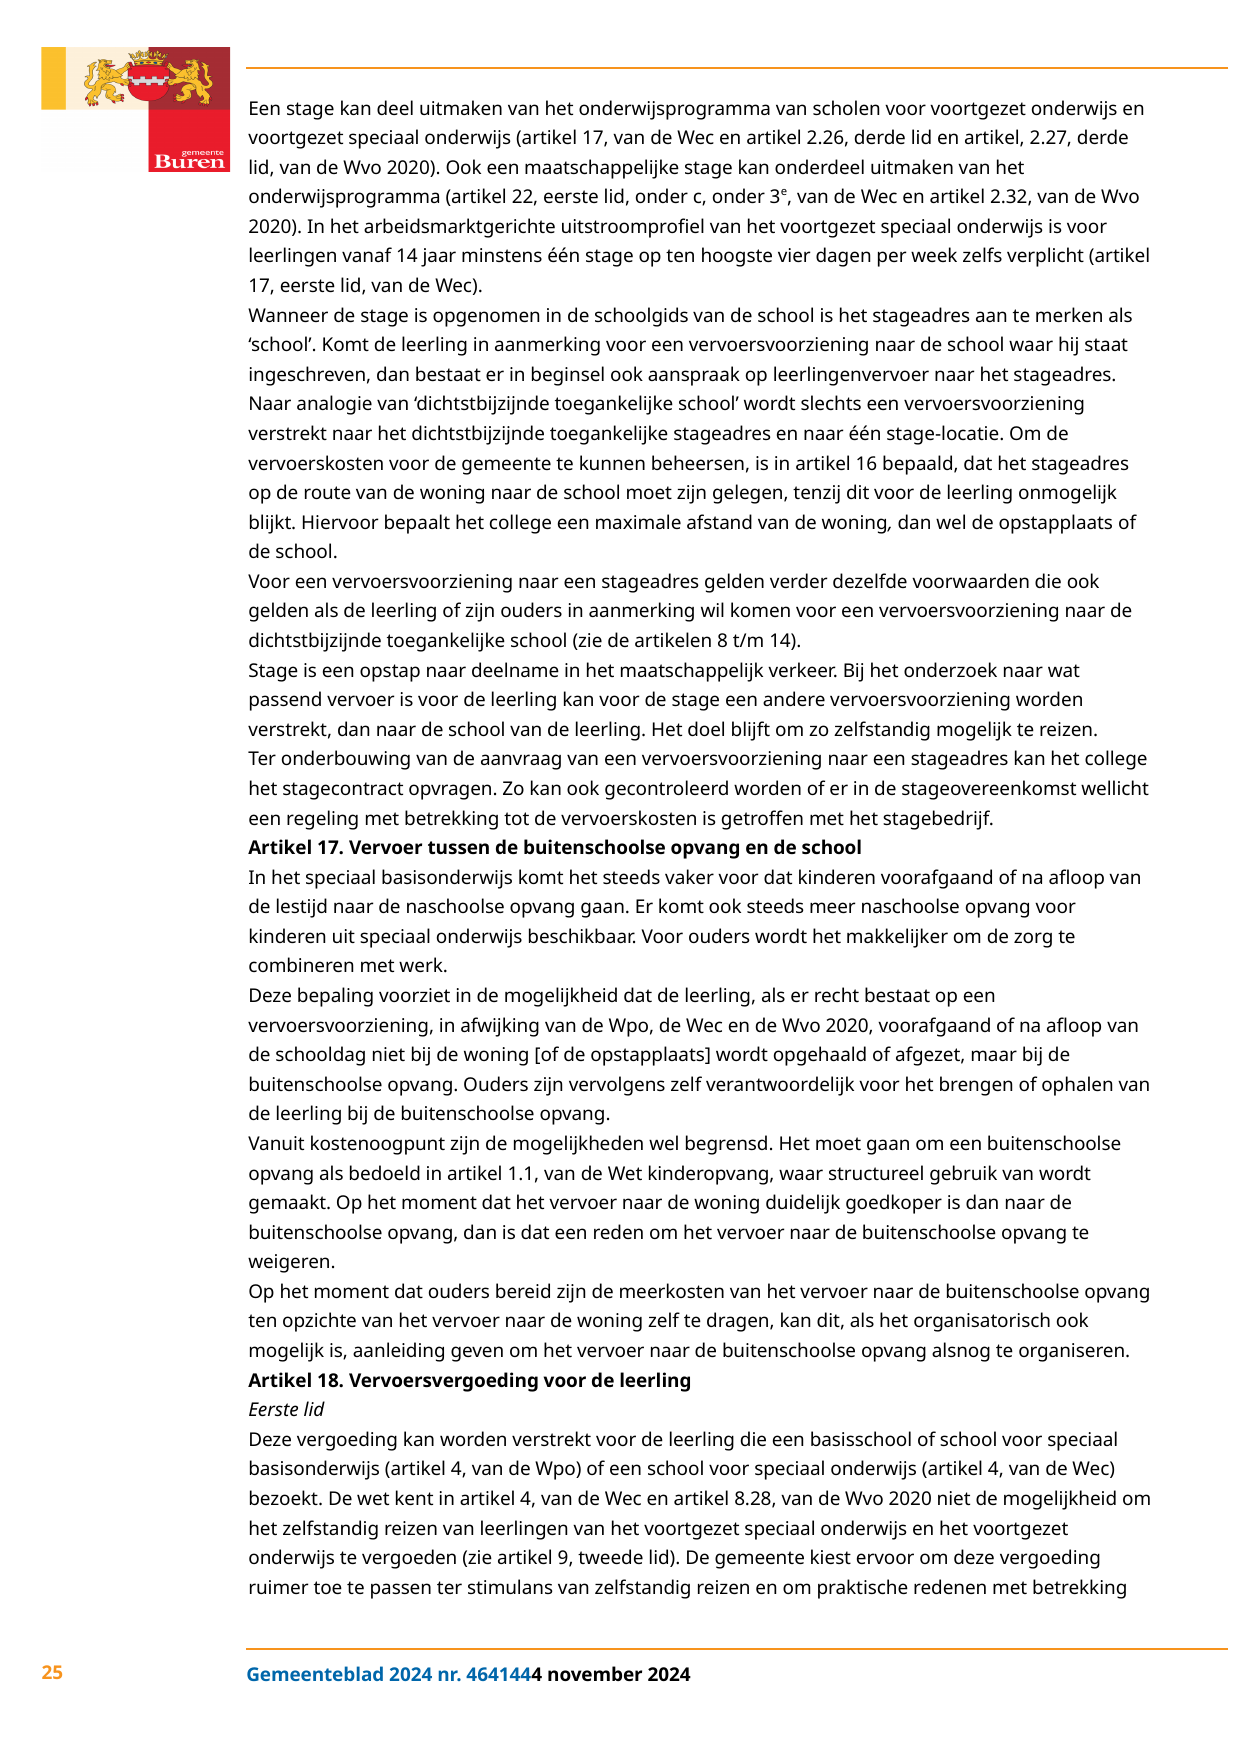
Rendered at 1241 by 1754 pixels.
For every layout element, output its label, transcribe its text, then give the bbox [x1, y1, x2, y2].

text Voor een vervoersvoorziening naar een stageadres gelden verder dezelfde voorwaarden die ook gelden als de leerling of zijn ouders in aanmerking wil komen voor een vervoersvoorziening naar de dichtstbijzijnde toegankelijke school (zie de artikelen 8 t/m 14). [248, 568, 1152, 653]
text Een stage kan deel uitmaken van het onderwijsprogramma van scholen voor voortgezet onderwijs en voortgezet speciaal onderwijs (artikel 17, van de Wec en artikel 2.26, derde lid en artikel, 2.27, derde lid, van de Wvo 2020). Ook een maatschappelijke stage kan onderdeel uitmaken van het onderwijsprogramma (artikel 22, eerste lid, onder c, onder 3e, van de Wec en artikel 2.32, van de Wvo 2020). In het arbeidsmarktgerichte uitstroomprofiel van het voortgezet speciaal onderwijs is voor leerlingen vanaf 14 jaar minstens één stage op ten hoogste vier dagen per week zelfs verplicht (artikel 17, eerste lid, van de Wec). [248, 95, 1152, 298]
text In het speciaal basisonderwijs komt het steeds vaker voor dat kinderen voorafgaand of na afloop van de lestijd naar de naschoolse opvang gaan. Er komt ook steeds meer naschoolse opvang voor kinderen uit speciaal onderwijs beschikbaar. Voor ouders wordt het makkelijker om de zorg te combineren met werk. [248, 864, 1152, 978]
text Deze vergoeding kan worden verstrekt voor de leerling die een basisschool of school voor speciaal basisonderwijs (artikel 4, van de Wpo) of een school voor speciaal onderwijs (artikel 4, van de Wec) bezoekt. De wet kent in artikel 4, van de Wec en artikel 8.28, van de Wvo 2020 niet de mogelijkheid om het zelfstandig reizen van leerlingen van het voortgezet speciaal onderwijs en het voortgezet onderwijs te vergoeden (zie artikel 9, tweede lid). De gemeente kiest ervoor om deze vergoeding ruimer toe te passen ter stimulans van zelfstandig reizen en om praktische redenen met betrekking [248, 1426, 1152, 1600]
picture [41, 47, 231, 172]
text Ter onderbouwing van de aanvraag van een vervoersvoorziening naar een stageadres kan het college het stagecontract opvragen. Zo kan ook gecontroleerd worden of er in de stageovereenkomst wellicht een regeling met betrekking tot de vervoerskosten is getroffen met het stagebedrijf. [248, 746, 1152, 831]
text Eerste lid [248, 1396, 1152, 1422]
text Vanuit kostenoogpunt zijn de mogelijkheden wel begrensd. Het moet gaan om een buitenschoolse opvang als bedoeld in artikel 1.1, van de Wet kinderopvang, waar structureel gebruik van wordt gemaakt. Op het moment dat het vervoer naar de woning duidelijk goedkoper is dan naar de buitenschoolse opvang, dan is dat een reden om het vervoer naar de buitenschoolse opvang te weigeren. [248, 1130, 1152, 1274]
text Wanneer de stage is opgenomen in de schoolgids van de school is het stageadres aan te merken als ‘school’. Komt de leerling in aanmerking voor een vervoersvoorziening naar de school waar hij staat ingeschreven, dan bestaat er in beginsel ook aanspraak op leerlingenvervoer naar het stageadres. [248, 302, 1152, 387]
text Artikel 18. Vervoersvergoeding voor de leerling [248, 1367, 1152, 1393]
text Deze bepaling voorziet in de mogelijkheid dat de leerling, als er recht bestaat op een vervoersvoorziening, in afwijking van de Wpo, de Wec en de Wvo 2020, voorafgaand of na afloop van de schooldag niet bij de woning [of de opstapplaats] wordt opgehaald of afgezet, maar bij de buitenschoolse opvang. Ouders zijn vervolgens zelf verantwoordelijk voor het brengen of ophalen van de leerling bij de buitenschoolse opvang. [248, 982, 1152, 1126]
text Artikel 17. Vervoer tussen de buitenschoolse opvang en de school [248, 834, 1152, 860]
text Op het moment dat ouders bereid zijn de meerkosten van het vervoer naar de buitenschoolse opvang ten opzichte van het vervoer naar de woning zelf te dragen, kan dit, als het organisatorisch ook mogelijk is, aanleiding geven om het vervoer naar de buitenschoolse opvang alsnog te organiseren. [248, 1278, 1152, 1363]
text Naar analogie van ‘dichtstbijzijnde toegankelijke school’ wordt slechts een vervoersvoorziening verstrekt naar het dichtstbijzijnde toegankelijke stageadres en naar één stage-locatie. Om de vervoerskosten voor de gemeente te kunnen beheersen, is in artikel 16 bepaald, dat het stageadres op de route van de woning naar de school moet zijn gelegen, tenzij dit voor de leerling onmogelijk blijkt. Hiervoor bepaalt het college een maximale afstand van de woning, dan wel de opstapplaats of de school. [248, 391, 1152, 564]
text Stage is een opstap naar deelname in het maatschappelijk verkeer. Bij het onderzoek naar wat passend vervoer is voor de leerling kan voor de stage een andere vervoersvoorziening worden verstrekt, dan naar de school van de leerling. Het doel blijft om zo zelfstandig mogelijk te reizen. [248, 657, 1152, 742]
